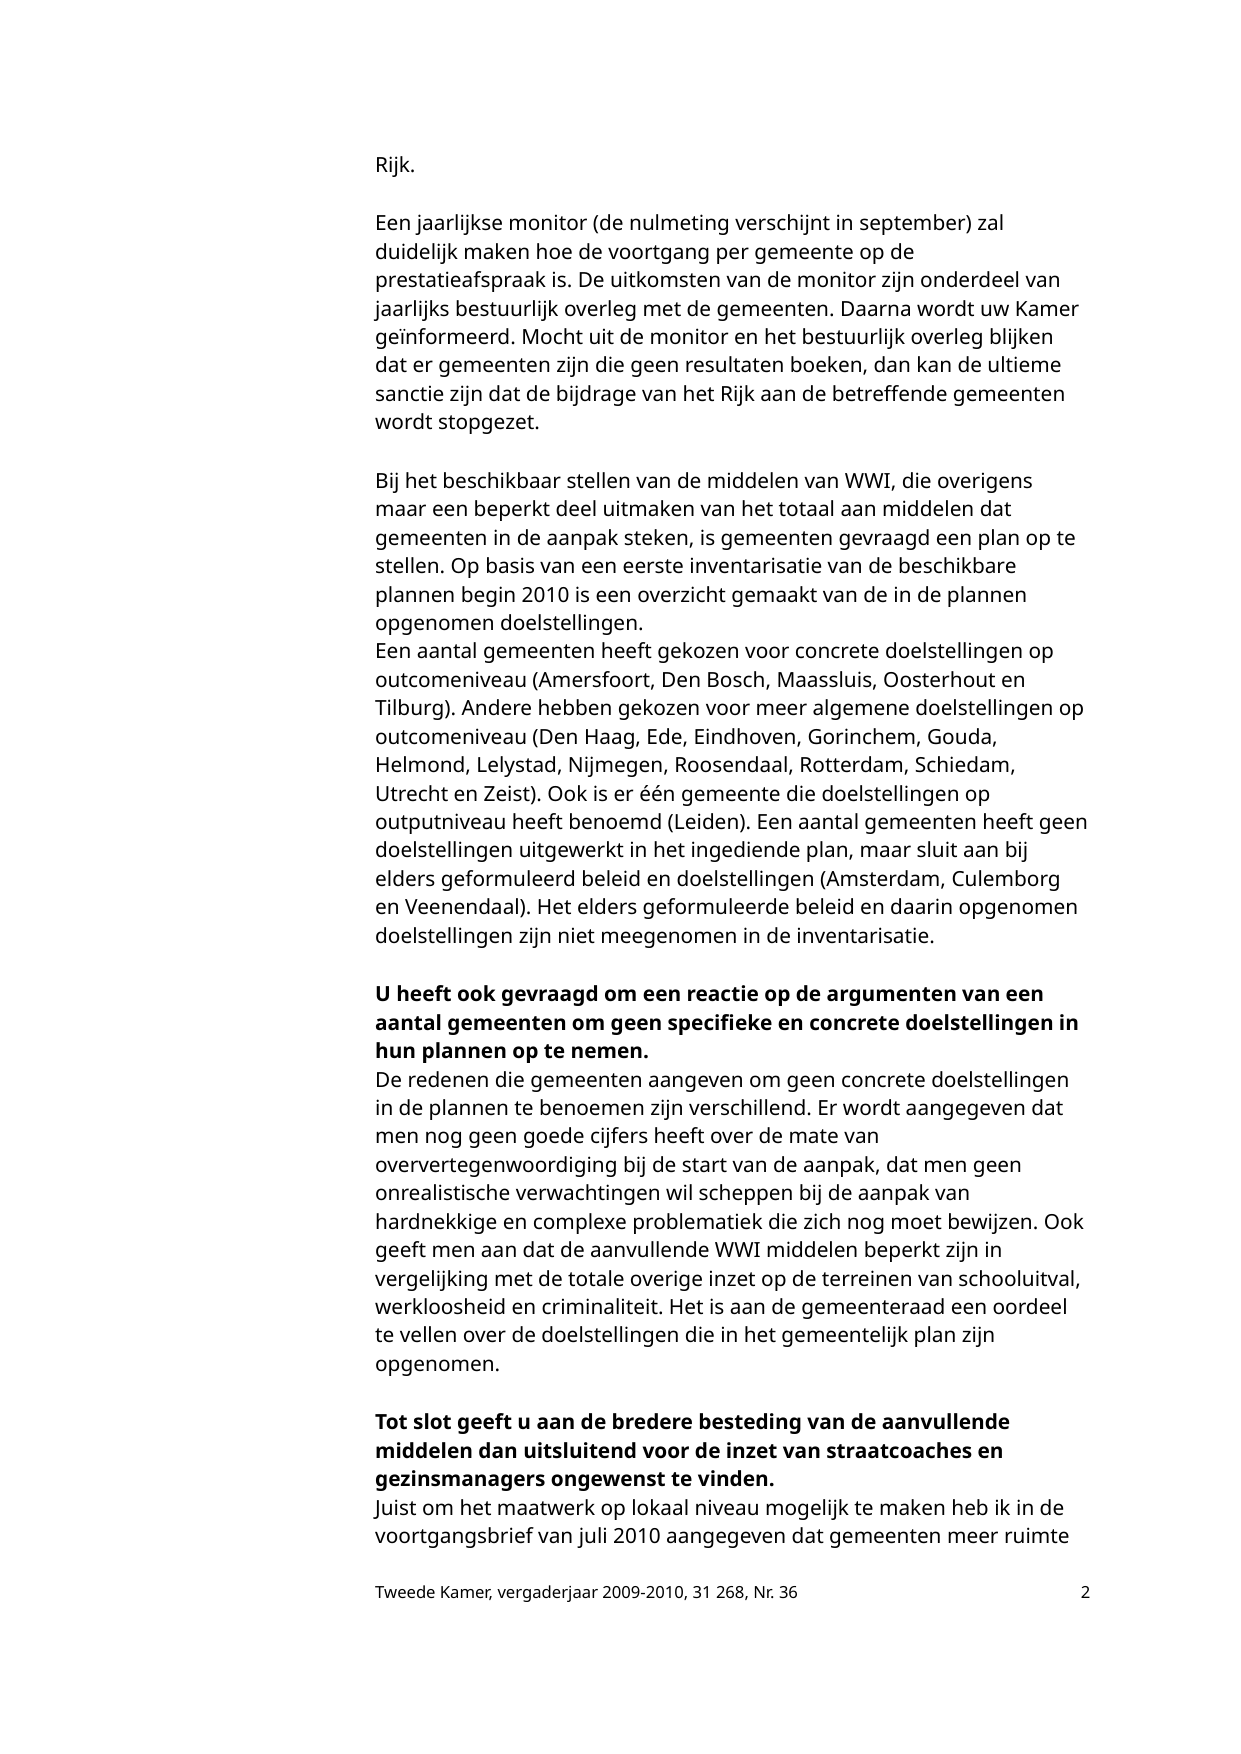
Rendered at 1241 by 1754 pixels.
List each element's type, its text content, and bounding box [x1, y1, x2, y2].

text Bij het beschikbaar stellen van de middelen van WWI, die overigens maar een beperkt deel uitmaken van het totaal aan middelen dat gemeenten in de aanpak steken, is gemeenten gevraagd een plan op te stellen. Op basis van een eerste inventarisatie van de beschikbare plannen begin 2010 is een overzicht gemaakt van de in de plannen opgenomen doelstellingen. [375, 466, 1090, 637]
text U heeft ook gevraagd om een reactie op de argumenten van een aantal gemeenten om geen specifieke en concrete doelstellingen in hun plannen op te nemen. [375, 979, 1090, 1065]
text De redenen die gemeenten aangeven om geen concrete doelstellingen in de plannen te benoemen zijn verschillend. Er wordt aangegeven dat men nog geen goede cijfers heeft over de mate van oververtegenwoordiging bij de start van de aanpak, dat men geen onrealistische verwachtingen wil scheppen bij de aanpak van hardnekkige en complexe problematiek die zich nog moet bewijzen. Ook geeft men aan dat de aanvullende WWI middelen beperkt zijn in vergelijking met de totale overige inzet op de terreinen van schooluitval, werkloosheid en criminaliteit. Het is aan de gemeenteraad een oordeel te vellen over de doelstellingen die in het gemeentelijk plan zijn opgenomen. [375, 1065, 1090, 1377]
text Een jaarlijkse monitor (de nulmeting verschijnt in september) zal duidelijk maken hoe de voortgang per gemeente op de prestatieafspraak is. De uitkomsten van de monitor zijn onderdeel van jaarlijks bestuurlijk overleg met de gemeenten. Daarna wordt uw Kamer geïnformeerd. Mocht uit de monitor en het bestuurlijk overleg blijken dat er gemeenten zijn die geen resultaten boeken, dan kan de ultieme sanctie zijn dat de bijdrage van het Rijk aan de betreffende gemeenten wordt stopgezet. [375, 208, 1090, 436]
text Rijk. [375, 150, 1090, 178]
text Tot slot geeft u aan de bredere besteding van de aanvullende middelen dan uitsluitend voor de inzet van straatcoaches en gezinsmanagers ongewenst te vinden. [375, 1407, 1090, 1493]
text Juist om het maatwerk op lokaal niveau mogelijk te maken heb ik in de voortgangsbrief van juli 2010 aangegeven dat gemeenten meer ruimte [375, 1493, 1090, 1550]
text Een aantal gemeenten heeft gekozen voor concrete doelstellingen op outcomeniveau (Amersfoort, Den Bosch, Maassluis, Oosterhout en Tilburg). Andere hebben gekozen voor meer algemene doelstellingen op outcomeniveau (Den Haag, Ede, Eindhoven, Gorinchem, Gouda, Helmond, Lelystad, Nijmegen, Roosendaal, Rotterdam, Schiedam, Utrecht en Zeist). Ook is er één gemeente die doelstellingen op outputniveau heeft benoemd (Leiden). Een aantal gemeenten heeft geen doelstellingen uitgewerkt in het ingediende plan, maar sluit aan bij elders geformuleerd beleid en doelstellingen (Amsterdam, Culemborg en Veenendaal). Het elders geformuleerde beleid en daarin opgenomen doelstellingen zijn niet meegenomen in de inventarisatie. [375, 637, 1090, 949]
